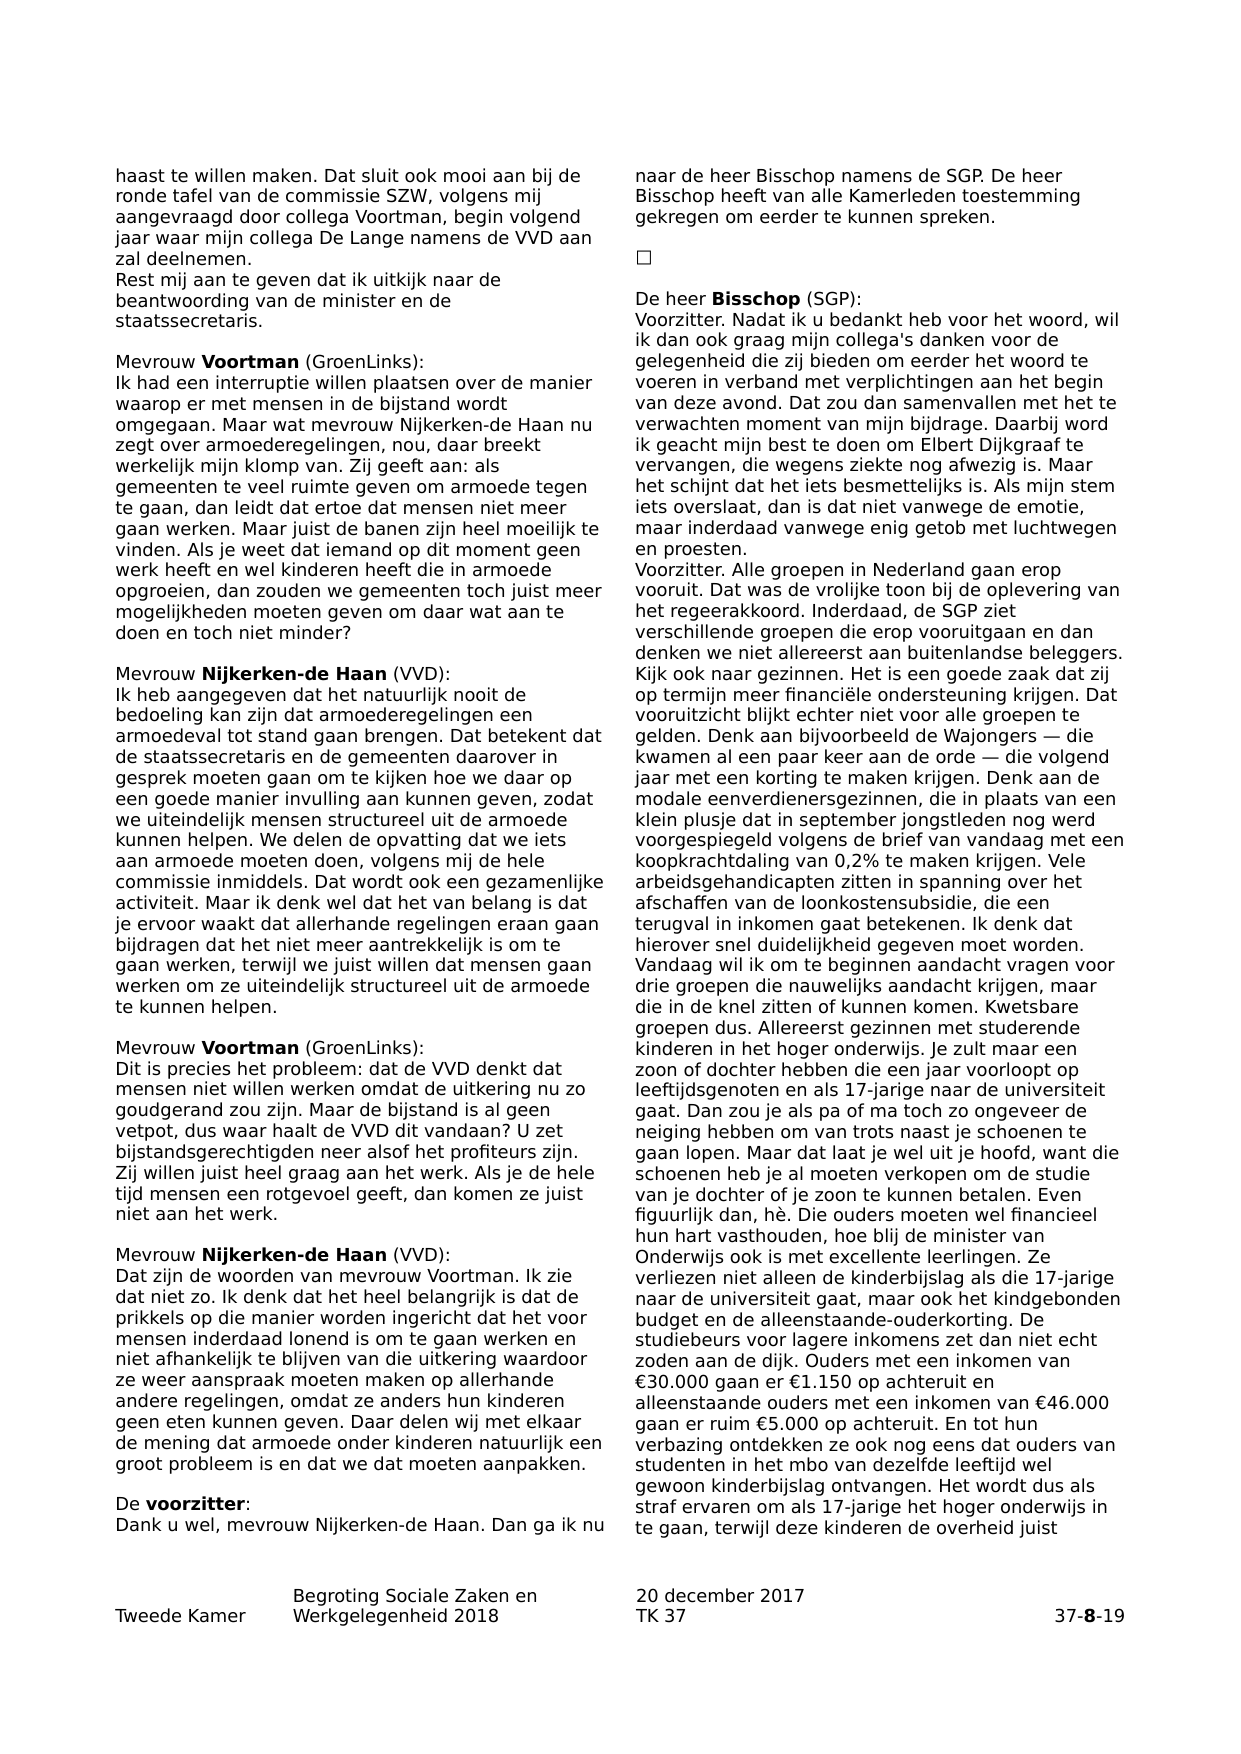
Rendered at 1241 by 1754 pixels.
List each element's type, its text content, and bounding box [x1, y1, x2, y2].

text Ik heb aangegeven dat het natuurlijk nooit de bedoeling kan zijn dat armoederegelingen een armoedeval tot stand gaan brengen. Dat betekent dat de staatssecretaris en de gemeenten daarover in gesprek moeten gaan om te kijken hoe we daar op een goede manier invulling aan kunnen geven, zodat we uiteindelijk mensen structureel uit de armoede kunnen helpen. We delen de opvatting dat we iets aan armoede moeten doen, volgens mij de hele commissie inmiddels. Dat wordt ook een gezamenlijke activiteit. Maar ik denk wel dat het van belang is dat je ervoor waakt dat allerhande regelingen eraan gaan bijdragen dat het niet meer aantrekkelijk is om te gaan werken, terwijl we juist willen dat mensen gaan werken om ze uiteindelijk structureel uit de armoede te kunnen helpen. [115, 684, 605, 1018]
text naar de heer Bisschop namens de SGP. De heer Bisschop heeft van alle Kamerleden toestemming gekregen om eerder te kunnen spreken. [635, 165, 1125, 228]
text Voorzitter. Nadat ik u bedankt heb voor het woord, wil ik dan ook graag mijn collega's danken voor de gelegenheid die zij bieden om eerder het woord te voeren in verband met verplichtingen aan het begin van deze avond. Dat zou dan samenvallen met het te verwachten moment van mijn bijdrage. Daarbij word ik geacht mijn best te doen om Elbert Dijkgraaf te vervangen, die wegens ziekte nog afwezig is. Maar het schijnt dat het iets besmettelijks is. Als mijn stem iets overslaat, dan is dat niet vanwege de emotie, maar inderdaad vanwege enig getob met luchtwegen en proesten. [635, 309, 1125, 559]
text Mevrouw Nijkerken-de Haan (VVD): [115, 663, 605, 684]
text Mevrouw Voortman (GroenLinks): [115, 1038, 605, 1058]
text ⬜ [635, 248, 1125, 268]
text Mevrouw Voortman (GroenLinks): [115, 352, 605, 373]
text Vandaag wil ik om te beginnen aandacht vragen voor drie groepen die nauwelijks aandacht krijgen, maar die in de knel zitten of kunnen komen. Kwetsbare groepen dus. Allereerst gezinnen met studerende kinderen in het hoger onderwijs. Je zult maar een zoon of dochter hebben die een jaar voorloopt op leeftijdsgenoten en als 17-jarige naar de universiteit gaat. Dan zou je als pa of ma toch zo ongeveer de neiging hebben om van trots naast je schoenen te gaan lopen. Maar dat laat je wel uit je hoofd, want die schoenen heb je al moeten verkopen om de studie van je dochter of je zoon te kunnen betalen. Even figuurlijk dan, hè. Die ouders moeten wel financieel hun hart vasthouden, hoe blij de minister van Onderwijs ook is met excellente leerlingen. Ze verliezen niet alleen de kinderbijslag als die 17-jarige naar de universiteit gaat, maar ook het kindgebonden budget en de alleenstaande-ouderkorting. De studiebeurs voor lagere inkomens zet dan niet echt zoden aan de dijk. Ouders met een inkomen van €30.000 gaan er €1.150 op achteruit en alleenstaande ouders met een inkomen van €46.000 gaan er ruim €5.000 op achteruit. En tot hun verbazing ontdekken ze ook nog eens dat ouders van studenten in het mbo van dezelfde leeftijd wel gewoon kinderbijslag ontvangen. Het wordt dus als straf ervaren om als 17-jarige het hoger onderwijs in te gaan, terwijl deze kinderen de overheid juist [635, 955, 1125, 1538]
text Ik had een interruptie willen plaatsen over de manier waarop er met mensen in de bijstand wordt omgegaan. Maar wat mevrouw Nijkerken-de Haan nu zegt over armoederegelingen, nou, daar breekt werkelijk mijn klomp van. Zij geeft aan: als gemeenten te veel ruimte geven om armoede tegen te gaan, dan leidt dat ertoe dat mensen niet meer gaan werken. Maar juist de banen zijn heel moeilijk te vinden. Als je weet dat iemand op dit moment geen werk heeft en wel kinderen heeft die in armoede opgroeien, dan zouden we gemeenten toch juist meer mogelijkheden moeten geven om daar wat aan te doen en toch niet minder? [115, 373, 605, 643]
text De voorzitter: [115, 1494, 605, 1515]
text Voorzitter. Alle groepen in Nederland gaan erop vooruit. Dat was de vrolijke toon bij de oplevering van het regeerakkoord. Inderdaad, de SGP ziet verschillende groepen die erop vooruitgaan en dan denken we niet allereerst aan buitenlandse beleggers. Kijk ook naar gezinnen. Het is een goede zaak dat zij op termijn meer financiële ondersteuning krijgen. Dat vooruitzicht blijkt echter niet voor alle groepen te gelden. Denk aan bijvoorbeeld de Wajongers — die kwamen al een paar keer aan de orde — die volgend jaar met een korting te maken krijgen. Denk aan de modale eenverdienersgezinnen, die in plaats van een klein plusje dat in september jongstleden nog werd voorgespiegeld volgens de brief van vandaag met een koopkrachtdaling van 0,2% te maken krijgen. Vele arbeidsgehandicapten zitten in spanning over het afschaffen van de loonkostensubsidie, die een terugval in inkomen gaat betekenen. Ik denk dat hierover snel duidelijkheid gegeven moet worden. [635, 559, 1125, 955]
text Mevrouw Nijkerken-de Haan (VVD): [115, 1245, 605, 1266]
text Rest mij aan te geven dat ik uitkijk naar de beantwoording van de minister en de staatssecretaris. [115, 269, 605, 332]
text Dat zijn de woorden van mevrouw Voortman. Ik zie dat niet zo. Ik denk dat het heel belangrijk is dat de prikkels op die manier worden ingericht dat het voor mensen inderdaad lonend is om te gaan werken en niet afhankelijk te blijven van die uitkering waardoor ze weer aanspraak moeten maken op allerhande andere regelingen, omdat ze anders hun kinderen geen eten kunnen geven. Daar delen wij met elkaar de mening dat armoede onder kinderen natuurlijk een groot probleem is en dat we dat moeten aanpakken. [115, 1266, 605, 1474]
text haast te willen maken. Dat sluit ook mooi aan bij de ronde tafel van de commissie SZW, volgens mij aangevraagd door collega Voortman, begin volgend jaar waar mijn collega De Lange namens de VVD aan zal deelnemen. [115, 165, 605, 269]
text De heer Bisschop (SGP): [635, 288, 1125, 309]
text Dank u wel, mevrouw Nijkerken-de Haan. Dan ga ik nu [115, 1515, 605, 1536]
text Dit is precies het probleem: dat de VVD denkt dat mensen niet willen werken omdat de uitkering nu zo goudgerand zou zijn. Maar de bijstand is al geen vetpot, dus waar haalt de VVD dit vandaan? U zet bijstandsgerechtigden neer alsof het profiteurs zijn. Zij willen juist heel graag aan het werk. Als je de hele tijd mensen een rotgevoel geeft, dan komen ze juist niet aan het werk. [115, 1058, 605, 1225]
